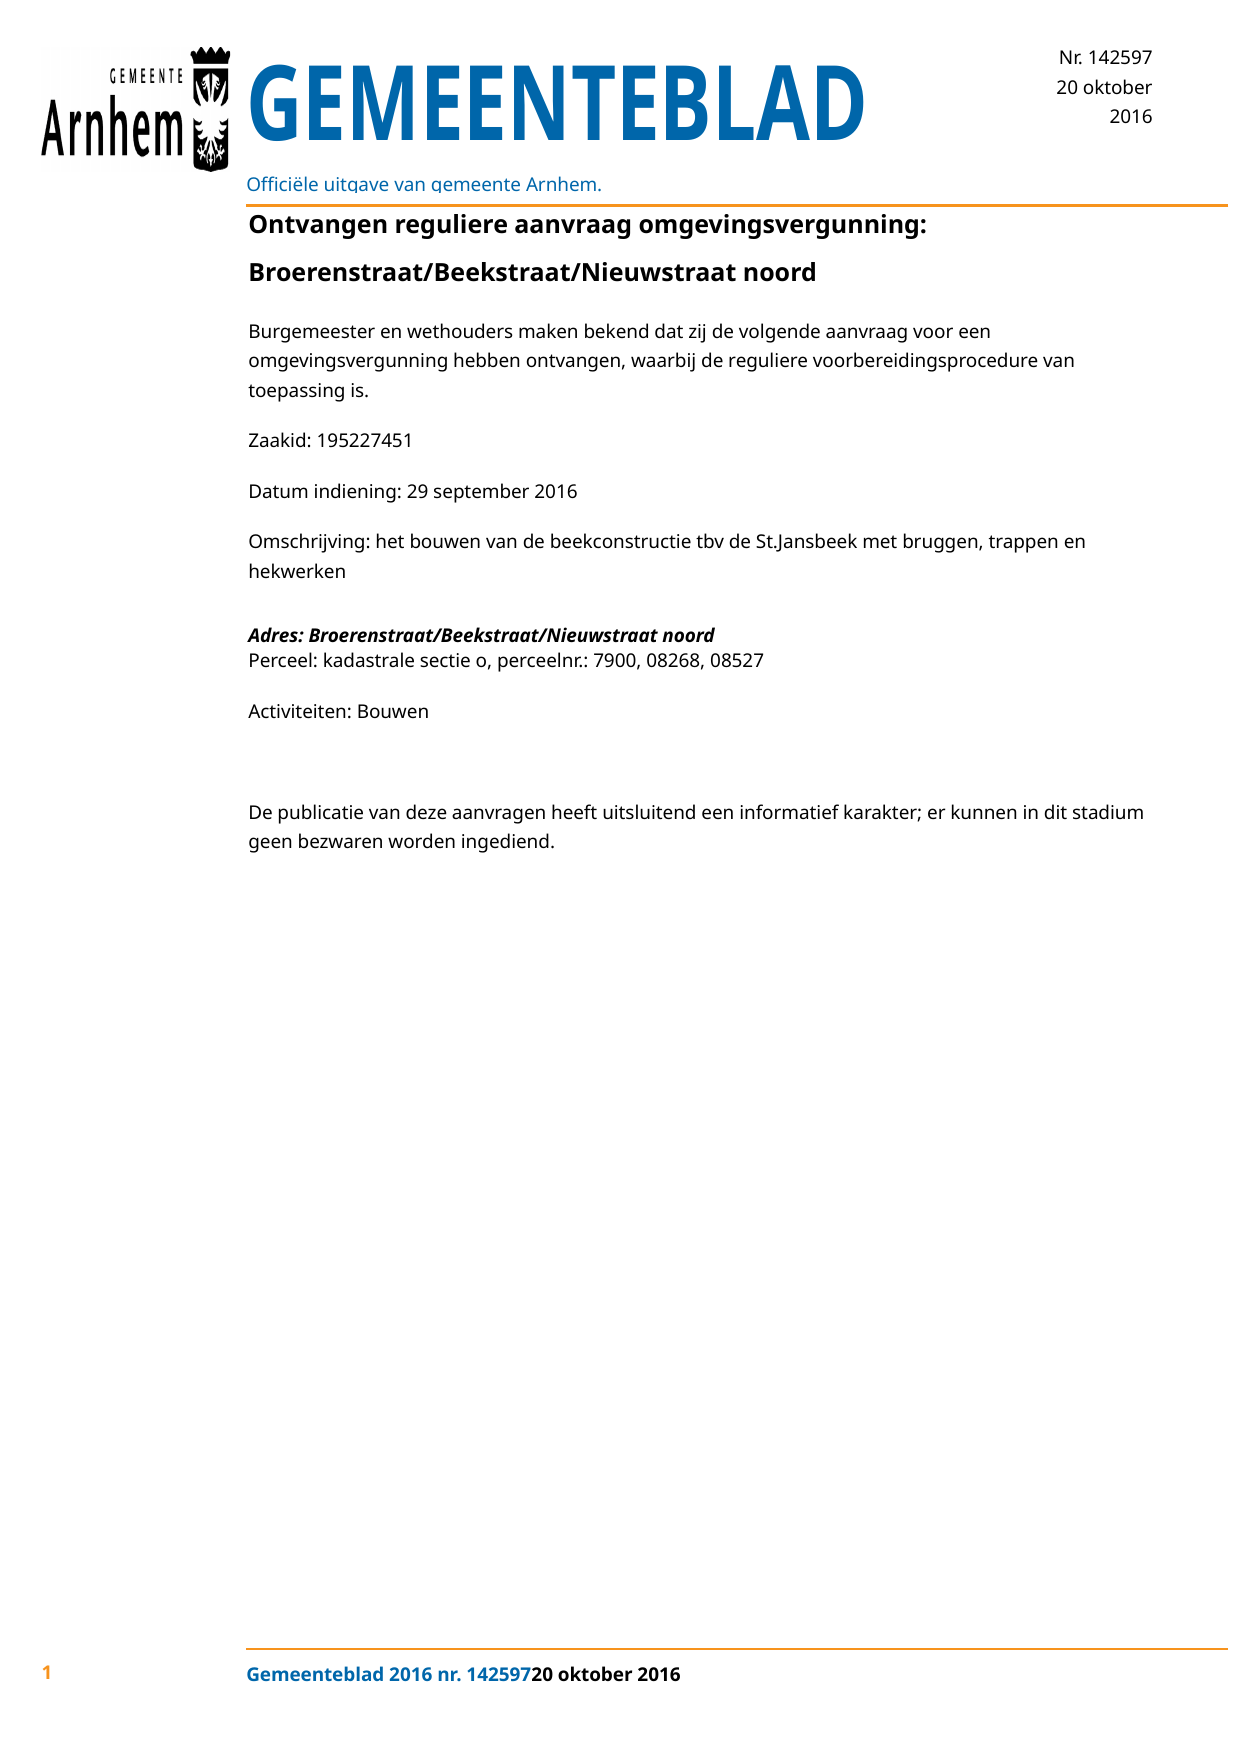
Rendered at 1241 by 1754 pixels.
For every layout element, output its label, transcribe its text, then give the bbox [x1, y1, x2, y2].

text Perceel: kadastrale sectie o, perceelnr.: 7900, 08268, 08527 [248, 648, 1152, 673]
text Activiteiten: Bouwen [248, 698, 1152, 724]
text Adres: Broerenstraat/Beekstraat/Nieuwstraat noord [248, 622, 1152, 648]
text Zaakid: 195227451 [248, 427, 1152, 453]
text Ontvangen reguliere aanvraag omgevingsvergunning: Broerenstraat/Beekstraat/Nieuwstraat noord [248, 207, 1152, 288]
text Datum indiening: 29 september 2016 [248, 478, 1152, 504]
text Omschrijving: het bouwen van de beekconstructie tbv de St.Jansbeek met bruggen, trappen en hekwerken [248, 528, 1152, 584]
text Burgemeester en wethouders maken bekend dat zij de volgende aanvraag voor een omgevingsvergunning hebben ontvangen, waarbij de reguliere voorbereidingsprocedure van toepassing is. [248, 318, 1152, 403]
picture [41, 47, 231, 172]
text De publicatie van deze aanvragen heeft uitsluitend een informatief karakter; er kunnen in dit stadium geen bezwaren worden ingediend. [248, 799, 1152, 854]
